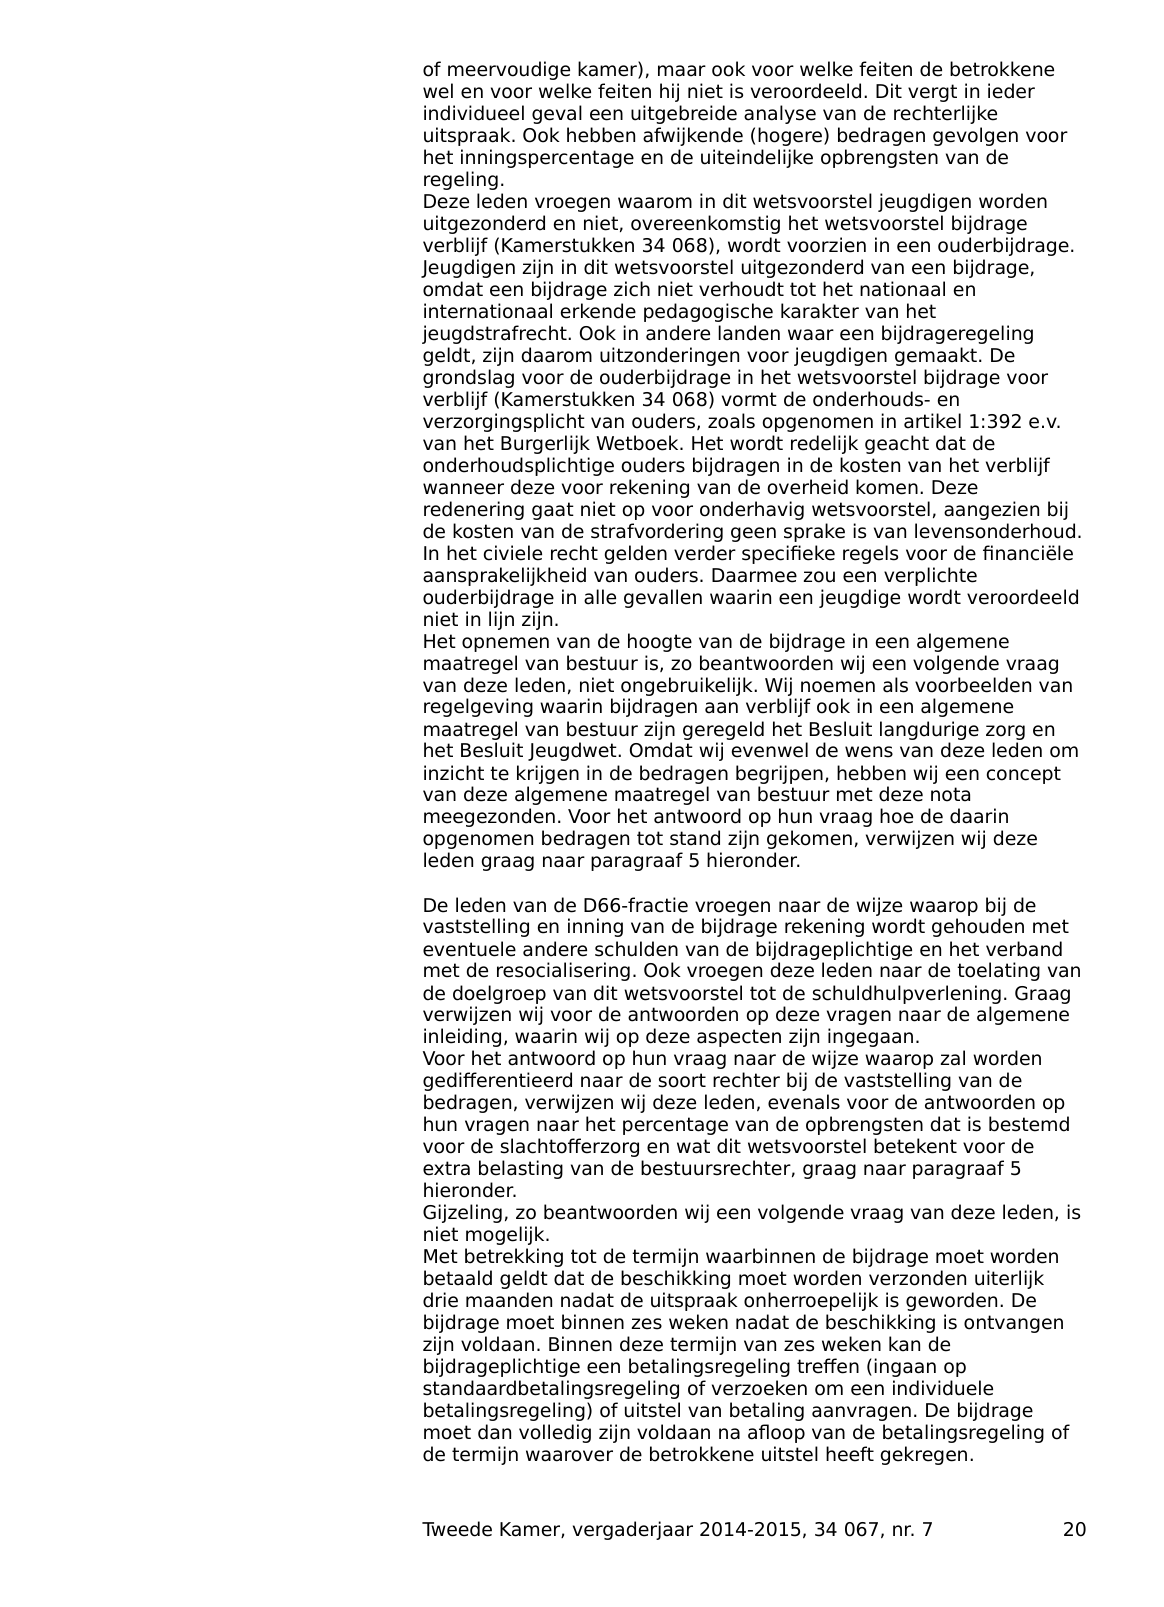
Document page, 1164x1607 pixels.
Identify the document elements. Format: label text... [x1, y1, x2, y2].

text Voor het antwoord op hun vraag naar de wijze waarop zal worden gedifferentieerd naar de soort rechter bij de vaststelling van de bedragen, verwijzen wij deze leden, evenals voor de antwoorden op hun vragen naar het percentage van de opbrengsten dat is bestemd voor de slachtofferzorg en wat dit wetsvoorstel betekent voor de extra belasting van de bestuursrechter, graag naar paragraaf 5 hieronder. [422, 1048, 1087, 1202]
text Deze leden vroegen waarom in dit wetsvoorstel jeugdigen worden uitgezonderd en niet, overeenkomstig het wetsvoorstel bijdrage verblijf (Kamerstukken 34 068), wordt voorzien in een ouderbijdrage. [422, 191, 1087, 257]
text Met betrekking tot de termijn waarbinnen de bijdrage moet worden betaald geldt dat de beschikking moet worden verzonden uiterlijk drie maanden nadat de uitspraak onherroepelijk is geworden. De bijdrage moet binnen zes weken nadat de beschikking is ontvangen zijn voldaan. Binnen deze termijn van zes weken kan de bijdrageplichtige een betalingsregeling treffen (ingaan op standaardbetalingsregeling of verzoeken om een individuele betalingsregeling) of uitstel van betaling aanvragen. De bijdrage moet dan volledig zijn voldaan na afloop van de betalingsregeling of de termijn waarover de betrokkene uitstel heeft gekregen. [422, 1246, 1087, 1466]
text Jeugdigen zijn in dit wetsvoorstel uitgezonderd van een bijdrage, omdat een bijdrage zich niet verhoudt tot het nationaal en internationaal erkende pedagogische karakter van het jeugdstrafrecht. Ook in andere landen waar een bijdrageregeling geldt, zijn daarom uitzonderingen voor jeugdigen gemaakt. De grondslag voor de ouderbijdrage in het wetsvoorstel bijdrage voor verblijf (Kamerstukken 34 068) vormt de onderhouds- en verzorgingsplicht van ouders, zoals opgenomen in artikel 1:392 e.v. van het Burgerlijk Wetboek. Het wordt redelijk geacht dat de onderhoudsplichtige ouders bijdragen in de kosten van het verblijf wanneer deze voor rekening van de overheid komen. Deze redenering gaat niet op voor onderhavig wetsvoorstel, aangezien bij de kosten van de strafvordering geen sprake is van levensonderhoud. In het civiele recht gelden verder specifieke regels voor de financiële aansprakelijkheid van ouders. Daarmee zou een verplichte ouderbijdrage in alle gevallen waarin een jeugdige wordt veroordeeld niet in lijn zijn. [422, 257, 1087, 631]
text of meervoudige kamer), maar ook voor welke feiten de betrokkene wel en voor welke feiten hij niet is veroordeeld. Dit vergt in ieder individueel geval een uitgebreide analyse van de rechterlijke uitspraak. Ook hebben afwijkende (hogere) bedragen gevolgen voor het inningspercentage en de uiteindelijke opbrengsten van de regeling. [422, 59, 1087, 191]
text Gijzeling, zo beantwoorden wij een volgende vraag van deze leden, is niet mogelijk. [422, 1202, 1087, 1246]
text De leden van de D66-fractie vroegen naar de wijze waarop bij de vaststelling en inning van de bijdrage rekening wordt gehouden met eventuele andere schulden van de bijdrageplichtige en het verband met de resocialisering. Ook vroegen deze leden naar de toelating van de doelgroep van dit wetsvoorstel tot de schuldhulpverlening. Graag verwijzen wij voor de antwoorden op deze vragen naar de algemene inleiding, waarin wij op deze aspecten zijn ingegaan. [422, 894, 1087, 1048]
text Het opnemen van de hoogte van de bijdrage in een algemene maatregel van bestuur is, zo beantwoorden wij een volgende vraag van deze leden, niet ongebruikelijk. Wij noemen als voorbeelden van regelgeving waarin bijdragen aan verblijf ook in een algemene maatregel van bestuur zijn geregeld het Besluit langdurige zorg en het Besluit Jeugdwet. Omdat wij evenwel de wens van deze leden om inzicht te krijgen in de bedragen begrijpen, hebben wij een concept van deze algemene maatregel van bestuur met deze nota meegezonden. Voor het antwoord op hun vraag hoe de daarin opgenomen bedragen tot stand zijn gekomen, verwijzen wij deze leden graag naar paragraaf 5 hieronder. [422, 631, 1087, 872]
